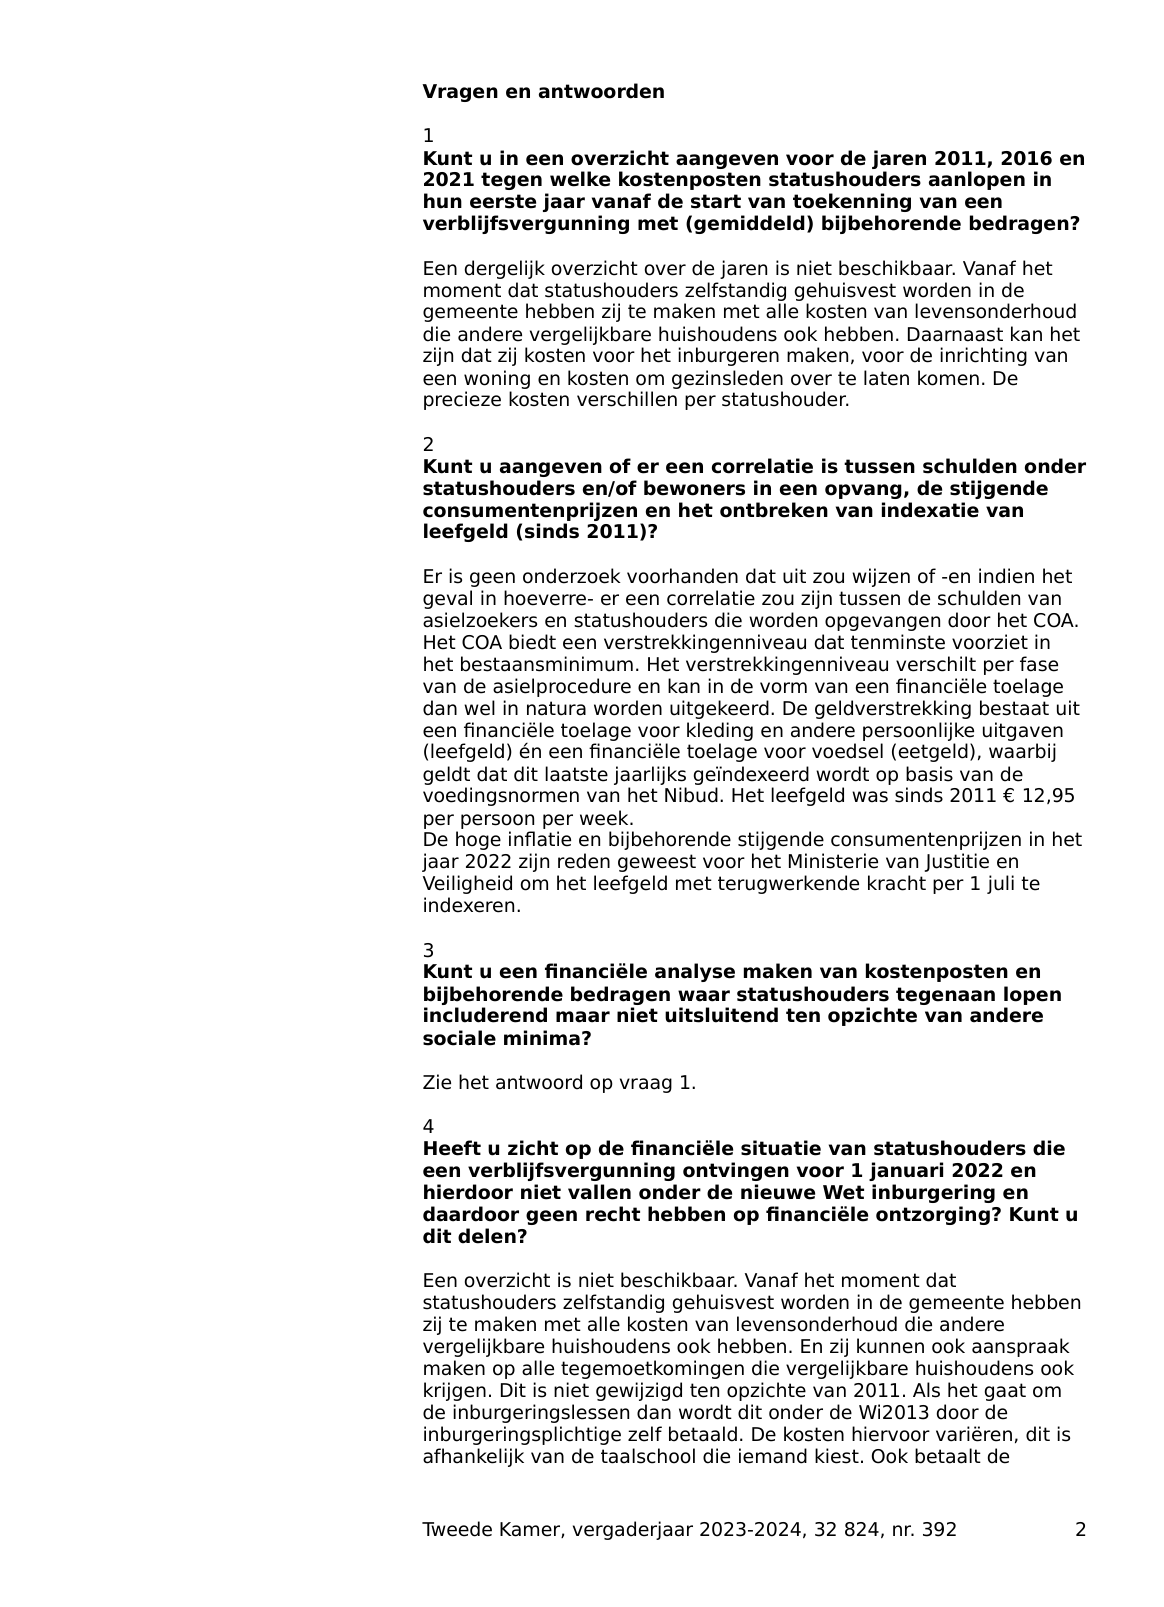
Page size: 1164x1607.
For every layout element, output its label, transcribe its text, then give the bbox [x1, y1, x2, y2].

text Kunt u aangeven of er een correlatie is tussen schulden onder statushouders en/of bewoners in een opvang, de stijgende consumentenprijzen en het ontbreken van indexatie van leefgeld (sinds 2011)? [422, 456, 1087, 543]
text Vragen en antwoorden [422, 81, 1087, 103]
text Zie het antwoord op vraag 1. [422, 1072, 1087, 1093]
text Een overzicht is niet beschikbaar. Vanaf het moment dat statushouders zelfstandig gehuisvest worden in de gemeente hebben zij te maken met alle kosten van levensonderhoud die andere vergelijkbare huishoudens ook hebben. En zij kunnen ook aanspraak maken op alle tegemoetkomingen die vergelijkbare huishoudens ook krijgen. Dit is niet gewijzigd ten opzichte van 2011. Als het gaat om de inburgeringslessen dan wordt dit onder de Wi2013 door de inburgeringsplichtige zelf betaald. De kosten hiervoor variëren, dit is afhankelijk van de taalschool die iemand kiest. Ook betaalt de [422, 1270, 1087, 1468]
text Heeft u zicht op de financiële situatie van statushouders die een verblijfsvergunning ontvingen voor 1 januari 2022 en hierdoor niet vallen onder de nieuwe Wet inburgering en daardoor geen recht hebben op financiële ontzorging? Kunt u dit delen? [422, 1138, 1087, 1248]
text Een dergelijk overzicht over de jaren is niet beschikbaar. Vanaf het moment dat statushouders zelfstandig gehuisvest worden in de gemeente hebben zij te maken met alle kosten van levensonderhoud die andere vergelijkbare huishoudens ook hebben. Daarnaast kan het zijn dat zij kosten voor het inburgeren maken, voor de inrichting van een woning en kosten om gezinsleden over te laten komen. De precieze kosten verschillen per statushouder. [422, 257, 1087, 411]
text Er is geen onderzoek voorhanden dat uit zou wijzen of -en indien het geval in hoeverre- er een correlatie zou zijn tussen de schulden van asielzoekers en statushouders die worden opgevangen door het COA. Het COA biedt een verstrekkingenniveau dat tenminste voorziet in het bestaansminimum. Het verstrekkingenniveau verschilt per fase van de asielprocedure en kan in de vorm van een financiële toelage dan wel in natura worden uitgekeerd. De geldverstrekking bestaat uit een financiële toelage voor kleding en andere persoonlijke uitgaven (leefgeld) én een financiële toelage voor voedsel (eetgeld), waarbij geldt dat dit laatste jaarlijks geïndexeerd wordt op basis van de voedingsnormen van het Nibud. Het leefgeld was sinds 2011 € 12,95 per persoon per week. [422, 566, 1087, 829]
text Kunt u een financiële analyse maken van kostenposten en bijbehorende bedragen waar statushouders tegenaan lopen includerend maar niet uitsluitend ten opzichte van andere sociale minima? [422, 961, 1087, 1049]
text 1 [422, 125, 1087, 147]
text 4 [422, 1116, 1087, 1138]
text 2 [422, 433, 1087, 456]
text 3 [422, 939, 1087, 961]
text Kunt u in een overzicht aangeven voor de jaren 2011, 2016 en 2021 tegen welke kostenposten statushouders aanlopen in hun eerste jaar vanaf de start van toekenning van een verblijfsvergunning met (gemiddeld) bijbehorende bedragen? [422, 147, 1087, 235]
text De hoge inflatie en bijbehorende stijgende consumentenprijzen in het jaar 2022 zijn reden geweest voor het Ministerie van Justitie en Veiligheid om het leefgeld met terugwerkende kracht per 1 juli te indexeren. [422, 829, 1087, 917]
